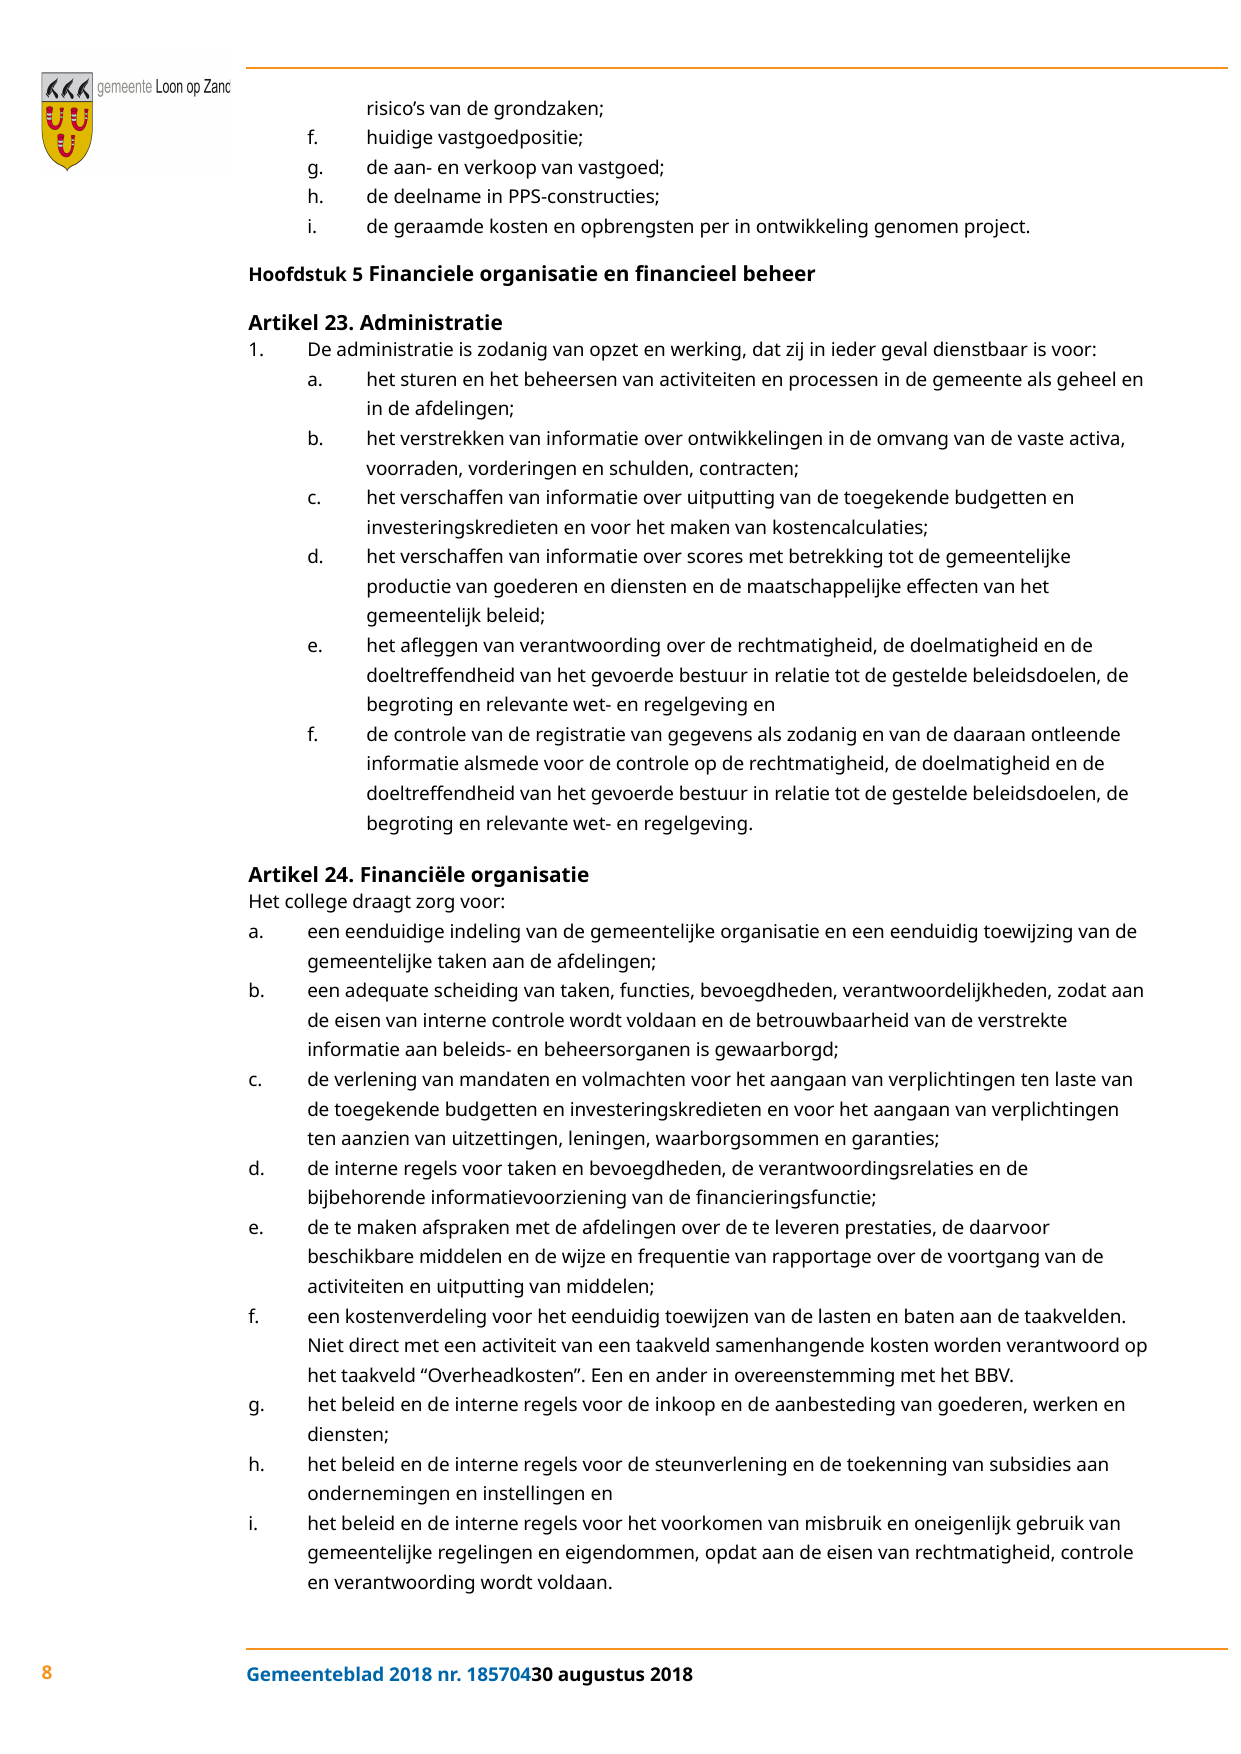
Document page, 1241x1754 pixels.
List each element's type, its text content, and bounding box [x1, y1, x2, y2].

list de geraamde kosten en opbrengsten per in ontwikkeling genomen project. [307, 213, 1152, 239]
text Hoofdstuk 5 Financiele organisatie en financieel beheer [248, 259, 1152, 287]
list het beleid en de interne regels voor het voorkomen van misbruik en oneigenlijk gebruik van gemeentelijke regelingen en eigendommen, opdat aan de eisen van rechtmatigheid, controle en verantwoording wordt voldaan. [248, 1510, 1152, 1595]
list de deelname in PPS-constructies; [307, 183, 1152, 209]
list De administratie is zodanig van opzet en werking, dat zij in ieder geval dienstbaar is voor: [248, 336, 1152, 362]
list het afleggen van verantwoording over de rechtmatigheid, de doelmatigheid en de doeltreffendheid van het gevoerde bestuur in relatie tot de gestelde beleidsdoelen, de begroting en relevante wet- en regelgeving en [307, 632, 1152, 717]
list het verstrekken van informatie over ontwikkelingen in de omvang van de vaste activa, voorraden, vorderingen en schulden, contracten; [307, 425, 1152, 481]
list het verschaffen van informatie over uitputting van de toegekende budgetten en investeringskredieten en voor het maken van kostencalculaties; [307, 484, 1152, 540]
list een eenduidige indeling van de gemeentelijke organisatie en een eenduidig toewijzing van de gemeentelijke taken aan de afdelingen; [248, 918, 1152, 973]
text Artikel 24. Financiële organisatie [248, 860, 1152, 889]
list het beleid en de interne regels voor de inkoop en de aanbesteding van goederen, werken en diensten; [248, 1392, 1152, 1447]
list de controle van de registratie van gegevens als zodanig en van de daaraan ontleende informatie alsmede voor de controle op de rechtmatigheid, de doelmatigheid en de doeltreffendheid van het gevoerde bestuur in relatie tot de gestelde beleidsdoelen, de begroting en relevante wet- en regelgeving. [307, 721, 1152, 836]
list de aan- en verkoop van vastgoed; [307, 154, 1152, 180]
list het sturen en het beheersen van activiteiten en processen in de gemeente als geheel en in de afdelingen; [307, 366, 1152, 421]
list de interne regels voor taken en bevoegdheden, de verantwoordingsrelaties en de bijbehorende informatievoorziening van de financieringsfunctie; [248, 1155, 1152, 1210]
list de verlening van mandaten en volmachten voor het aangaan van verplichtingen ten laste van de toegekende budgetten en investeringskredieten en voor het aangaan van verplichtingen ten aanzien van uitzettingen, leningen, waarborgsommen en garanties; [248, 1066, 1152, 1151]
list huidige vastgoedpositie; [307, 124, 1152, 150]
text Artikel 23. Administratie [248, 308, 1152, 336]
picture [41, 47, 231, 172]
list de te maken afspraken met de afdelingen over de te leveren prestaties, de daarvoor beschikbare middelen en de wijze en frequentie van rapportage over de voortgang van de activiteiten en uitputting van middelen; [248, 1214, 1152, 1299]
list het verschaffen van informatie over scores met betrekking tot de gemeentelijke productie van goederen en diensten en de maatschappelijke effecten van het gemeentelijk beleid; [307, 543, 1152, 628]
list het beleid en de interne regels voor de steunverlening en de toekenning van subsidies aan ondernemingen en instellingen en [248, 1451, 1152, 1506]
list een kostenverdeling voor het eenduidig toewijzen van de lasten en baten aan de taakvelden. Niet direct met een activiteit van een taakveld samenhangende kosten worden verantwoord op het taakveld “Overheadkosten”. Een en ander in overeenstemming met het BBV. [248, 1303, 1152, 1388]
list een adequate scheiding van taken, functies, bevoegdheden, verantwoordelijkheden, zodat aan de eisen van interne controle wordt voldaan en de betrouwbaarheid van de verstrekte informatie aan beleids- en beheersorganen is gewaarborgd; [248, 977, 1152, 1062]
list risico’s van de grondzaken; [307, 95, 1152, 121]
text Het college draagt zorg voor: [248, 889, 1152, 914]
